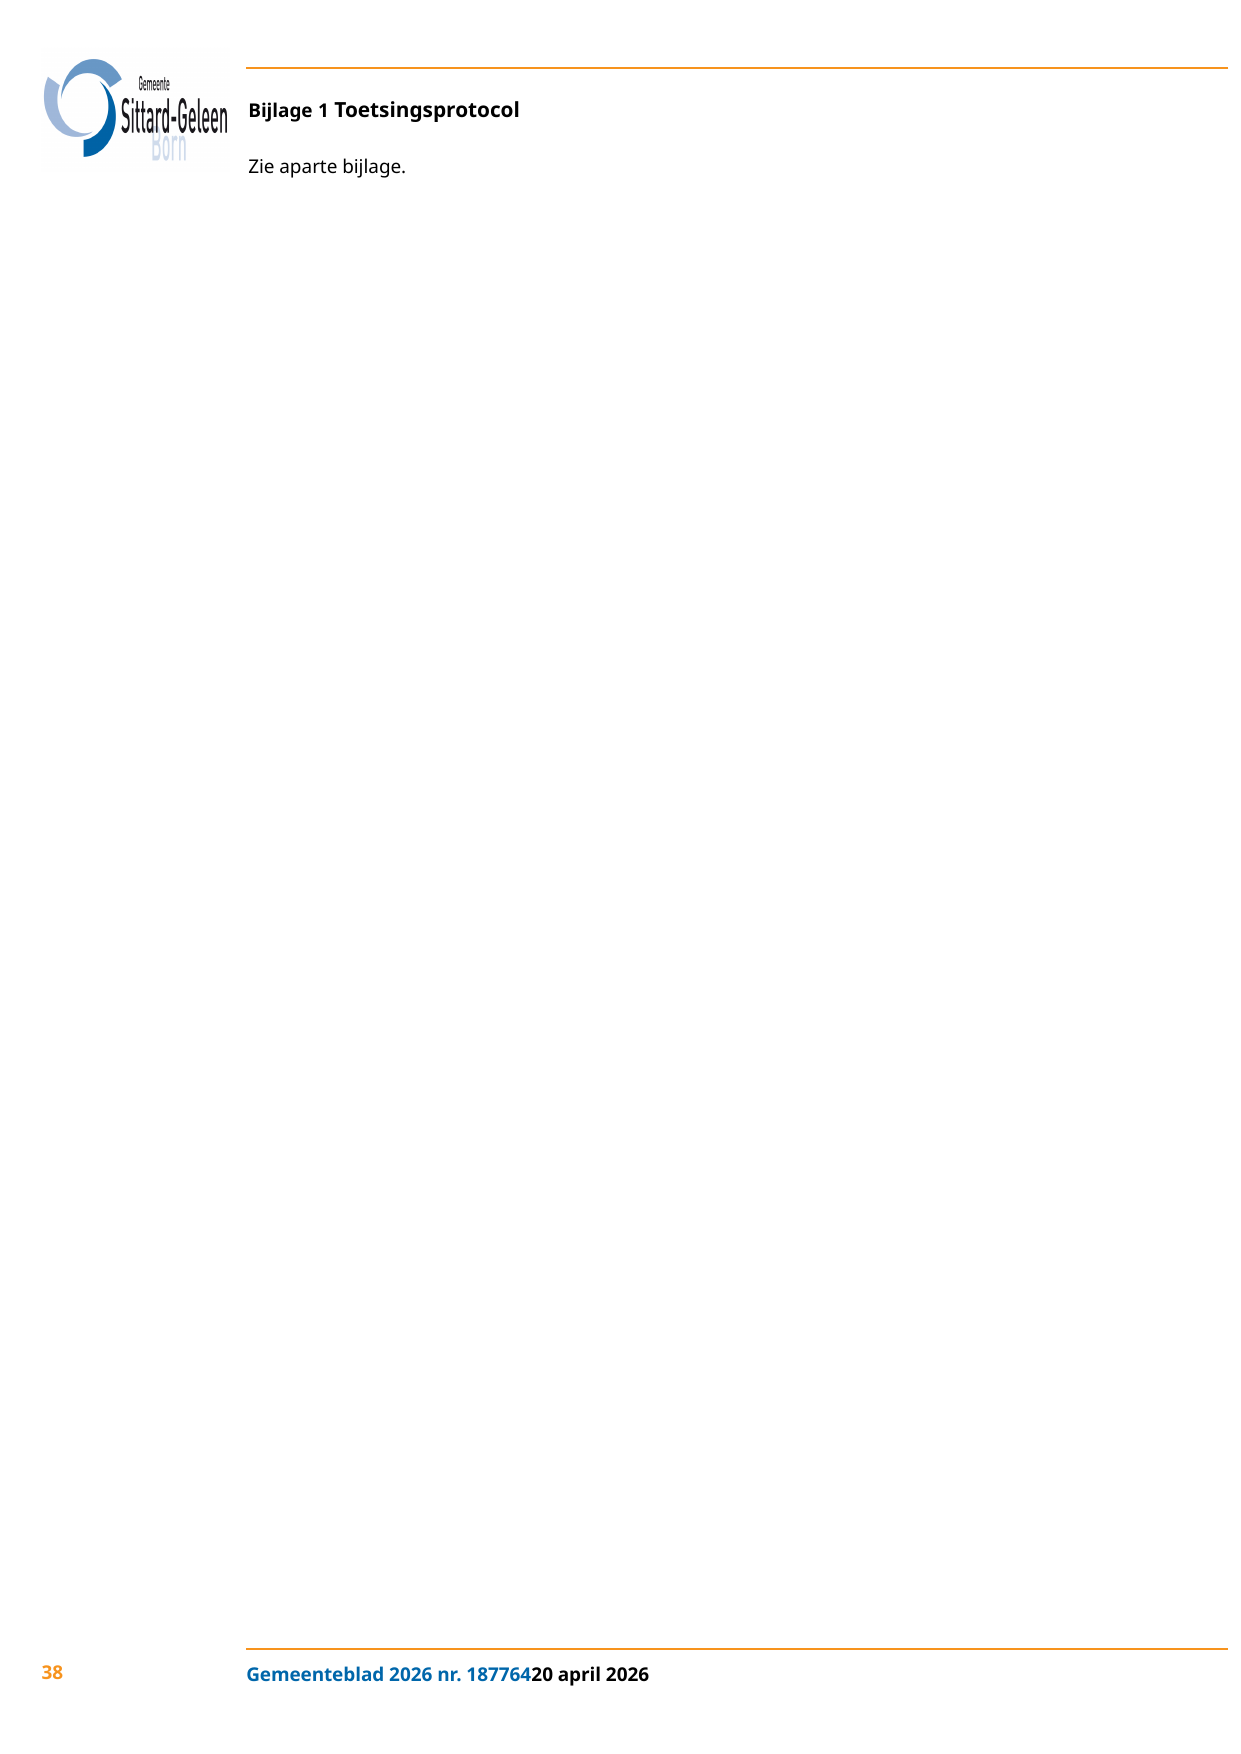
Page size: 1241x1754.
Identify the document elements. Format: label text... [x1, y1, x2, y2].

text Zie aparte bijlage. [248, 153, 1152, 179]
picture [41, 47, 231, 172]
text Bijlage 1 Toetsingsprotocol [248, 95, 1152, 123]
